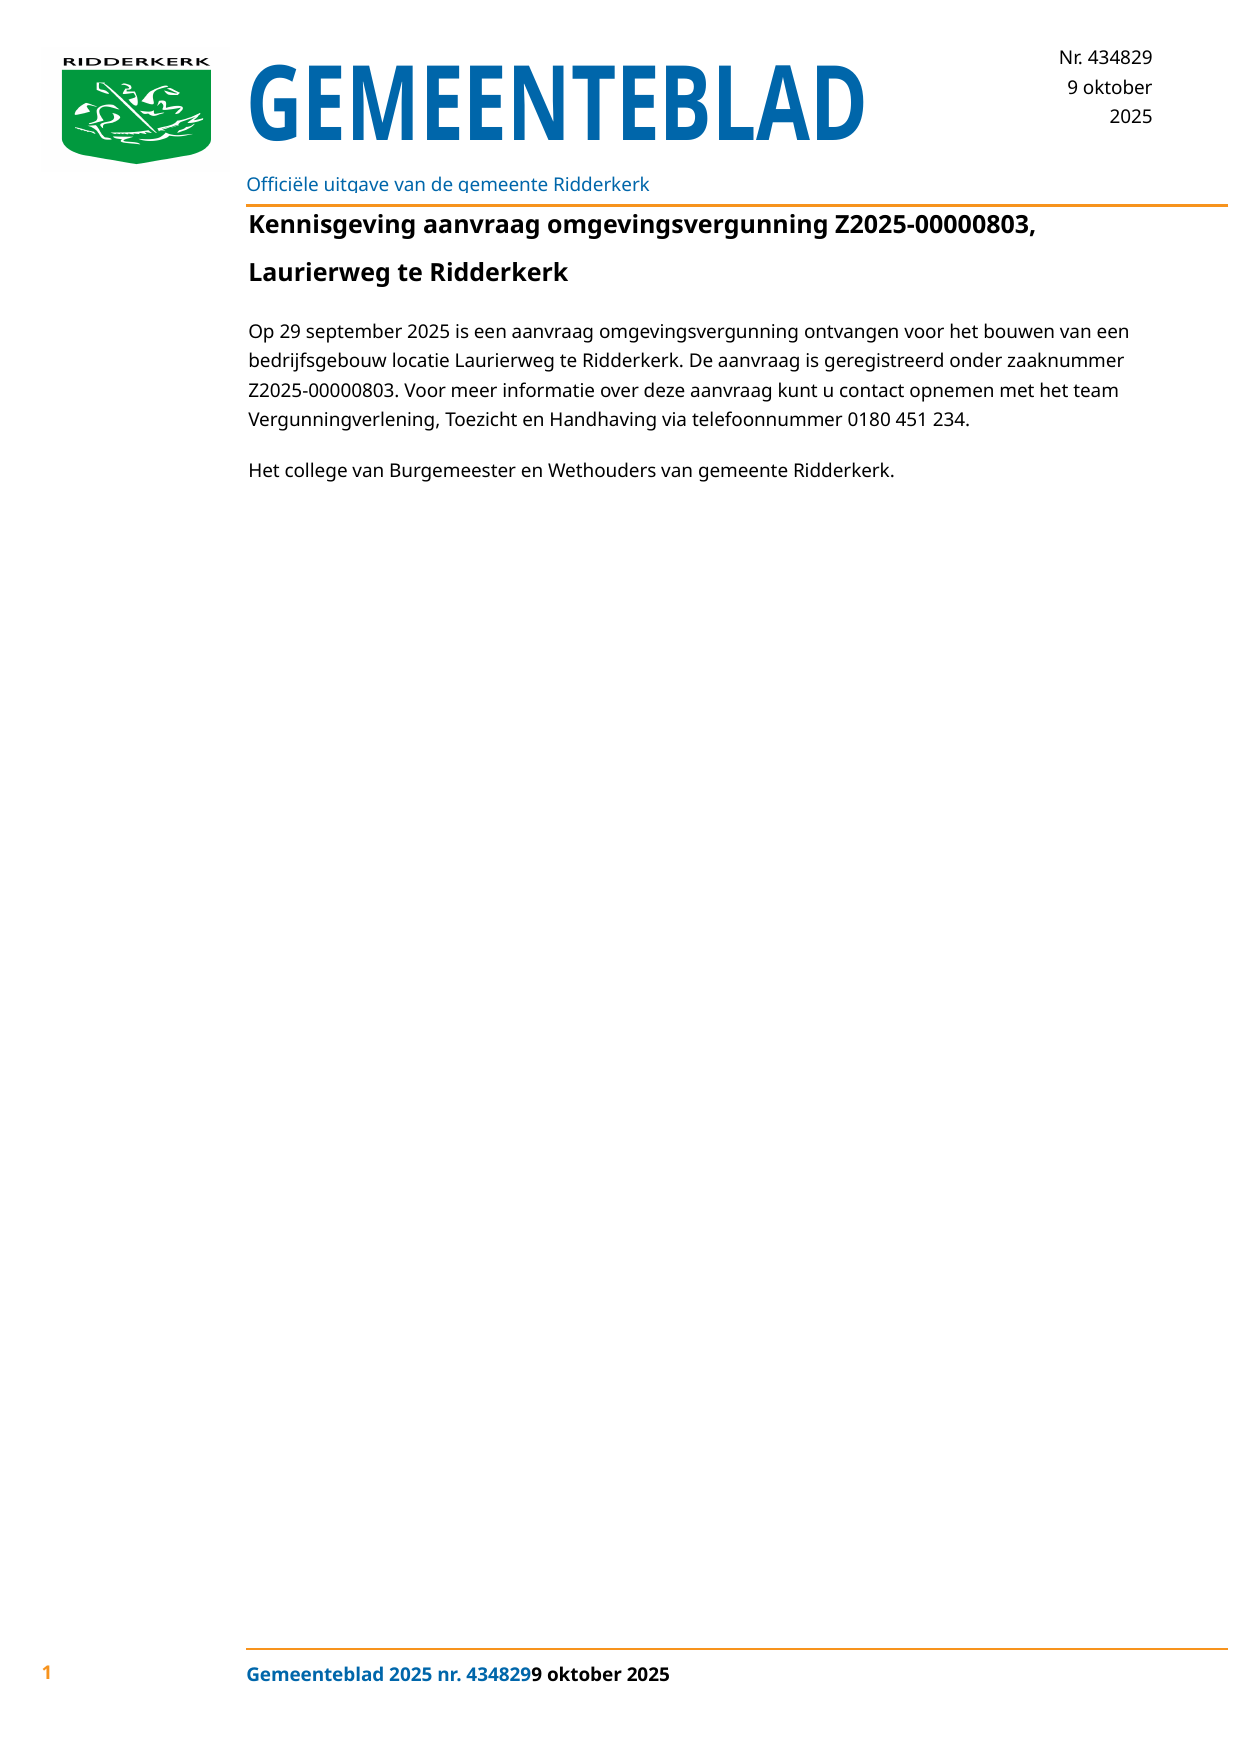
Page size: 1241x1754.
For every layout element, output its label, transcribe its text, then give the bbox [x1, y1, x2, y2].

text Kennisgeving aanvraag omgevingsvergunning Z2025-00000803, Laurierweg te Ridderkerk [248, 207, 1152, 288]
picture [41, 47, 231, 172]
text Het college van Burgemeester en Wethouders van gemeente Ridderkerk. [248, 457, 1152, 483]
text Op 29 september 2025 is een aanvraag omgevingsvergunning ontvangen voor het bouwen van een bedrijfsgebouw locatie Laurierweg te Ridderkerk. De aanvraag is geregistreerd onder zaaknummer Z2025-00000803. Voor meer informatie over deze aanvraag kunt u contact opnemen met het team Vergunningverlening, Toezicht en Handhaving via telefoonnummer 0180 451 234. [248, 318, 1152, 432]
